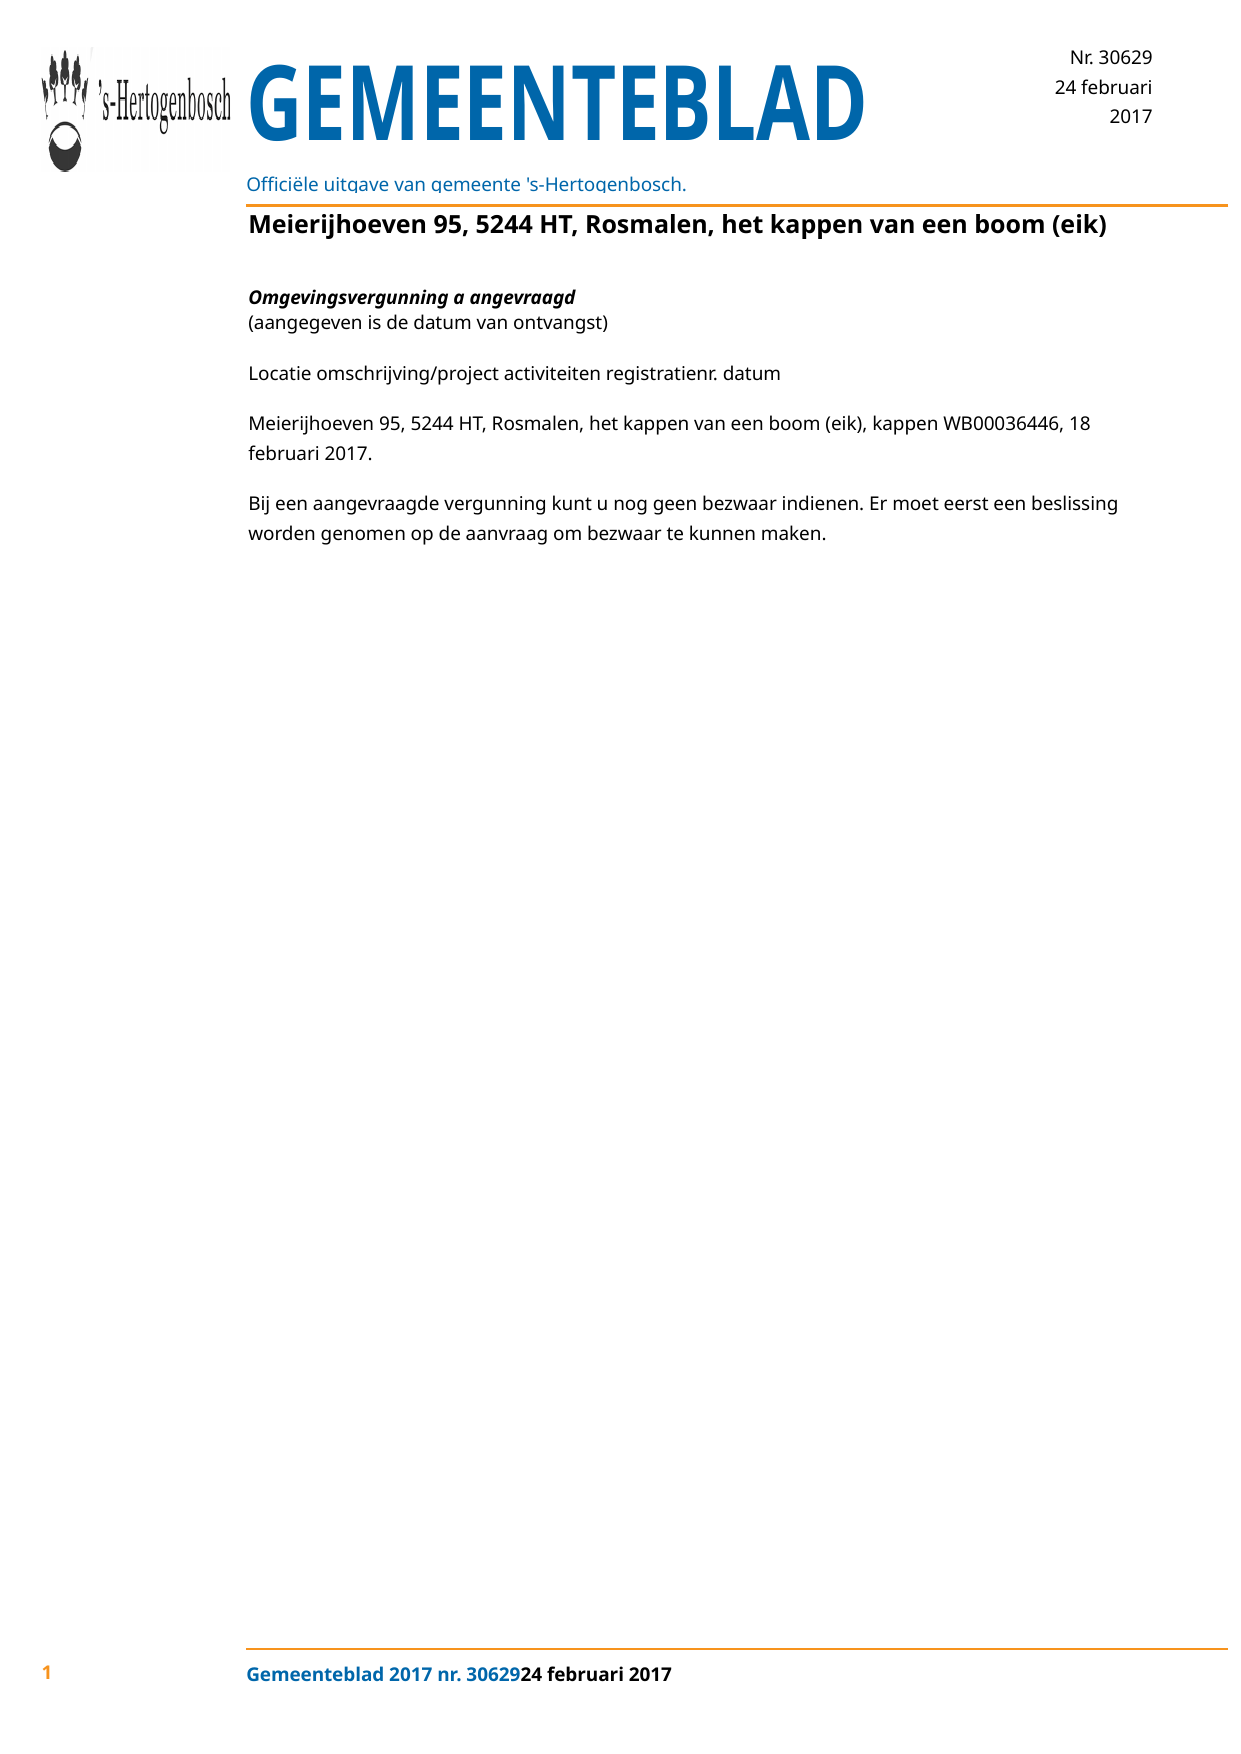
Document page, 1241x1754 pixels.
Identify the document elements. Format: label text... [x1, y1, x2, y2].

text Bij een aangevraagde vergunning kunt u nog geen bezwaar indienen. Er moet eerst een beslissing worden genomen op de aanvraag om bezwaar te kunnen maken. [248, 490, 1152, 546]
text Omgevingsvergunning a angevraagd [248, 284, 1152, 309]
text Meierijhoeven 95, 5244 HT, Rosmalen, het kappen van een boom (eik) [248, 207, 1152, 241]
text Locatie omschrijving/project activiteiten registratienr. datum [248, 360, 1152, 386]
picture [41, 47, 231, 172]
text Meierijhoeven 95, 5244 HT, Rosmalen, het kappen van een boom (eik), kappen WB00036446, 18 februari 2017. [248, 410, 1152, 466]
text (aangegeven is de datum van ontvangst) [248, 309, 1152, 335]
